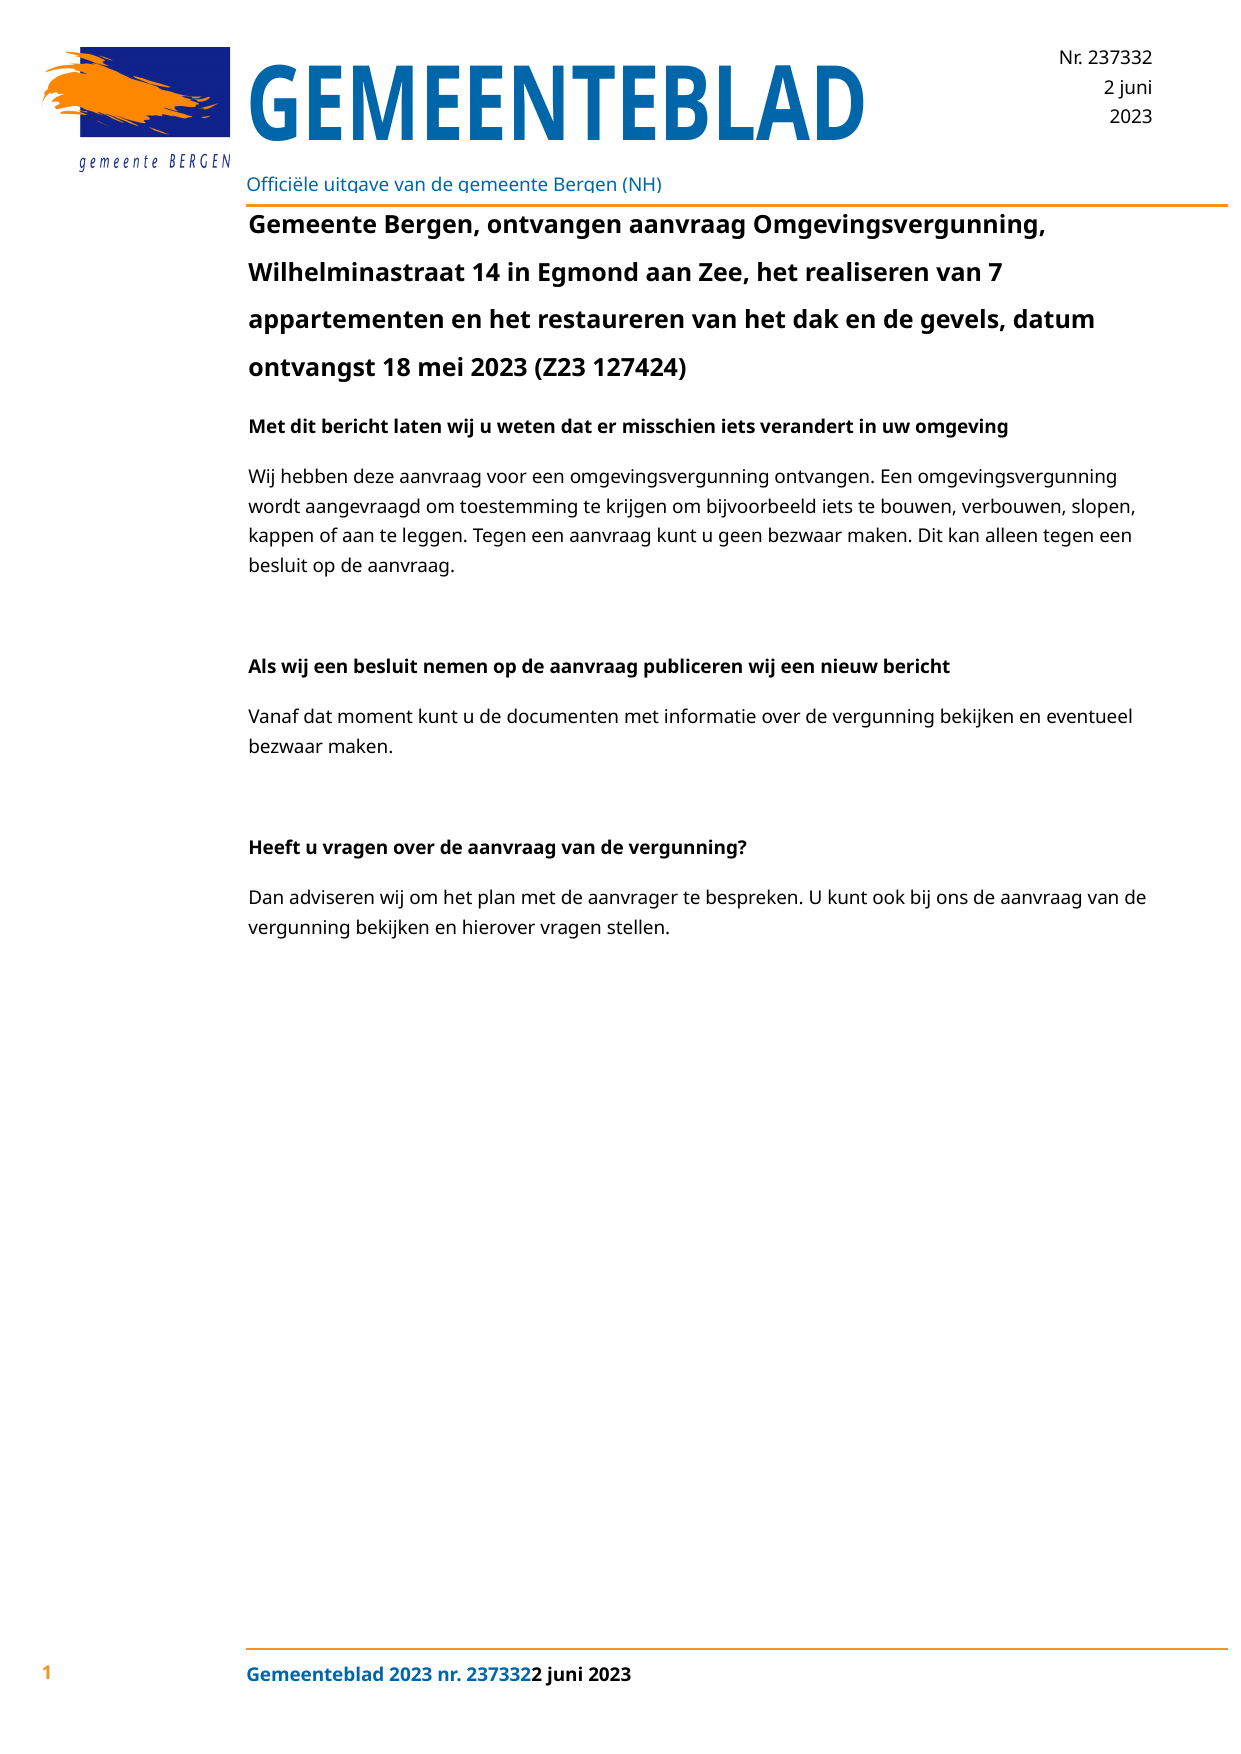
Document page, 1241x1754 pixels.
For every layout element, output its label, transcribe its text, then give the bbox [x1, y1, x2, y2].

picture [41, 47, 231, 172]
text Heeft u vragen over de aanvraag van de vergunning? [248, 834, 1152, 860]
text Als wij een besluit nemen op de aanvraag publiceren wij een nieuw bericht [248, 653, 1152, 679]
text Wij hebben deze aanvraag voor een omgevingsvergunning ontvangen. Een omgevingsvergunning wordt aangevraagd om toestemming te krijgen om bijvoorbeeld iets te bouwen, verbouwen, slopen, kappen of aan te leggen. Tegen een aanvraag kunt u geen bezwaar maken. Dit kan alleen tegen een besluit op de aanvraag. [248, 463, 1152, 578]
text Dan adviseren wij om het plan met de aanvrager te bespreken. U kunt ook bij ons de aanvraag van de vergunning bekijken en hierover vragen stellen. [248, 884, 1152, 940]
text Met dit bericht laten wij u weten dat er misschien iets verandert in uw omgeving [248, 413, 1152, 439]
text Vanaf dat moment kunt u de documenten met informatie over de vergunning bekijken en eventueel bezwaar maken. [248, 703, 1152, 759]
text Gemeente Bergen, ontvangen aanvraag Omgevingsvergunning, Wilhelminastraat 14 in Egmond aan Zee, het realiseren van 7 appartementen en het restaureren van het dak en de gevels, datum ontvangst 18 mei 2023 (Z23 127424) [248, 207, 1152, 384]
